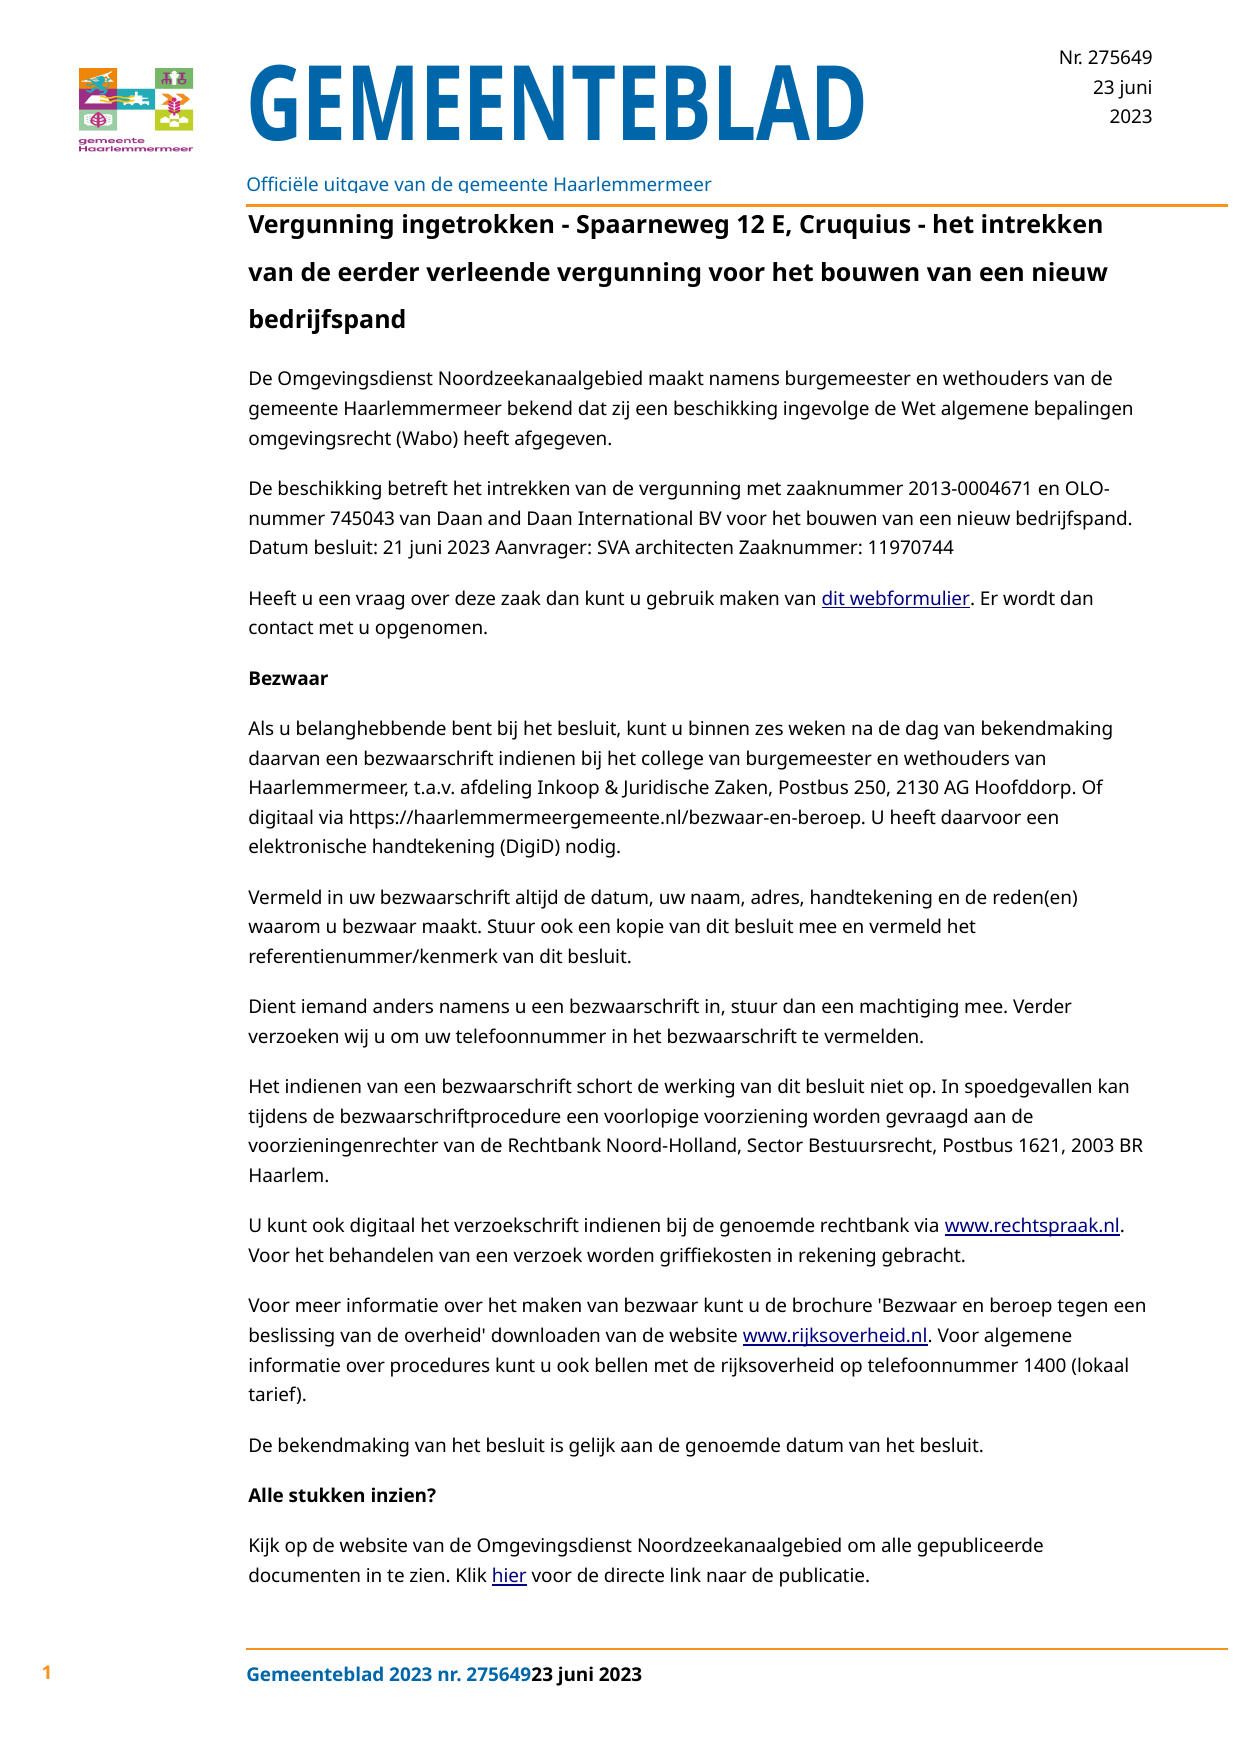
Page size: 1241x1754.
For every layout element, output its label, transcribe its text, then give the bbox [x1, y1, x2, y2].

text Dient iemand anders namens u een bezwaarschrift in, stuur dan een machtiging mee. Verder verzoeken wij u om uw telefoonnummer in het bezwaarschrift te vermelden. [248, 993, 1152, 1049]
picture [41, 47, 231, 172]
text De Omgevingsdienst Noordzeekanaalgebied maakt namens burgemeester en wethouders van de gemeente Haarlemmermeer bekend dat zij een beschikking ingevolge de Wet algemene bepalingen omgevingsrecht (Wabo) heeft afgegeven. [248, 366, 1152, 450]
text Kijk op de website van de Omgevingsdienst Noordzeekanaalgebied om alle gepubliceerde documenten in te zien. Klik hier voor de directe link naar de publicatie. [248, 1533, 1152, 1588]
text De beschikking betreft het intrekken van de vergunning met zaaknummer 2013-0004671 en OLO-nummer 745043 van Daan and Daan International BV voor het bouwen van een nieuw bedrijfspand. Datum besluit: 21 juni 2023 Aanvrager: SVA architecten Zaaknummer: 11970744 [248, 475, 1152, 560]
text De bekendmaking van het besluit is gelijk aan de genoemde datum van het besluit. [248, 1432, 1152, 1457]
text Vergunning ingetrokken - Spaarneweg 12 E, Cruquius - het intrekken van de eerder verleende vergunning voor het bouwen van een nieuw bedrijfspand [248, 207, 1152, 336]
text Als u belanghebbende bent bij het besluit, kunt u binnen zes weken na de dag van bekendmaking daarvan een bezwaarschrift indienen bij het college van burgemeester en wethouders van Haarlemmermeer, t.a.v. afdeling Inkoop & Juridische Zaken, Postbus 250, 2130 AG Hoofddorp. Of digitaal via https://haarlemmermeergemeente.nl/bezwaar-en-beroep. U heeft daarvoor een elektronische handtekening (DigiD) nodig. [248, 715, 1152, 859]
text Bezwaar [248, 665, 1152, 690]
text Voor meer informatie over het maken van bezwaar kunt u de brochure 'Bezwaar en beroep tegen een beslissing van de overheid' downloaden van de website www.rijksoverheid.nl. Voor algemene informatie over procedures kunt u ook bellen met de rijksoverheid op telefoonnummer 1400 (lokaal tarief). [248, 1293, 1152, 1407]
text U kunt ook digitaal het verzoekschrift indienen bij de genoemde rechtbank via www.rechtspraak.nl. Voor het behandelen van een verzoek worden griffiekosten in rekening gebracht. [248, 1213, 1152, 1268]
text Vermeld in uw bezwaarschrift altijd de datum, uw naam, adres, handtekening en de reden(en) waarom u bezwaar maakt. Stuur ook een kopie van dit besluit mee en vermeld het referentienummer/kenmerk van dit besluit. [248, 884, 1152, 969]
text Heeft u een vraag over deze zaak dan kunt u gebruik maken van dit webformulier. Er wordt dan contact met u opgenomen. [248, 585, 1152, 640]
text Alle stukken inzien? [248, 1482, 1152, 1508]
text Het indienen van een bezwaarschrift schort de werking van dit besluit niet op. In spoedgevallen kan tijdens de bezwaarschriftprocedure een voorlopige voorziening worden gevraagd aan de voorzieningenrechter van de Rechtbank Noord-Holland, Sector Bestuursrecht, Postbus 1621, 2003 BR Haarlem. [248, 1073, 1152, 1188]
